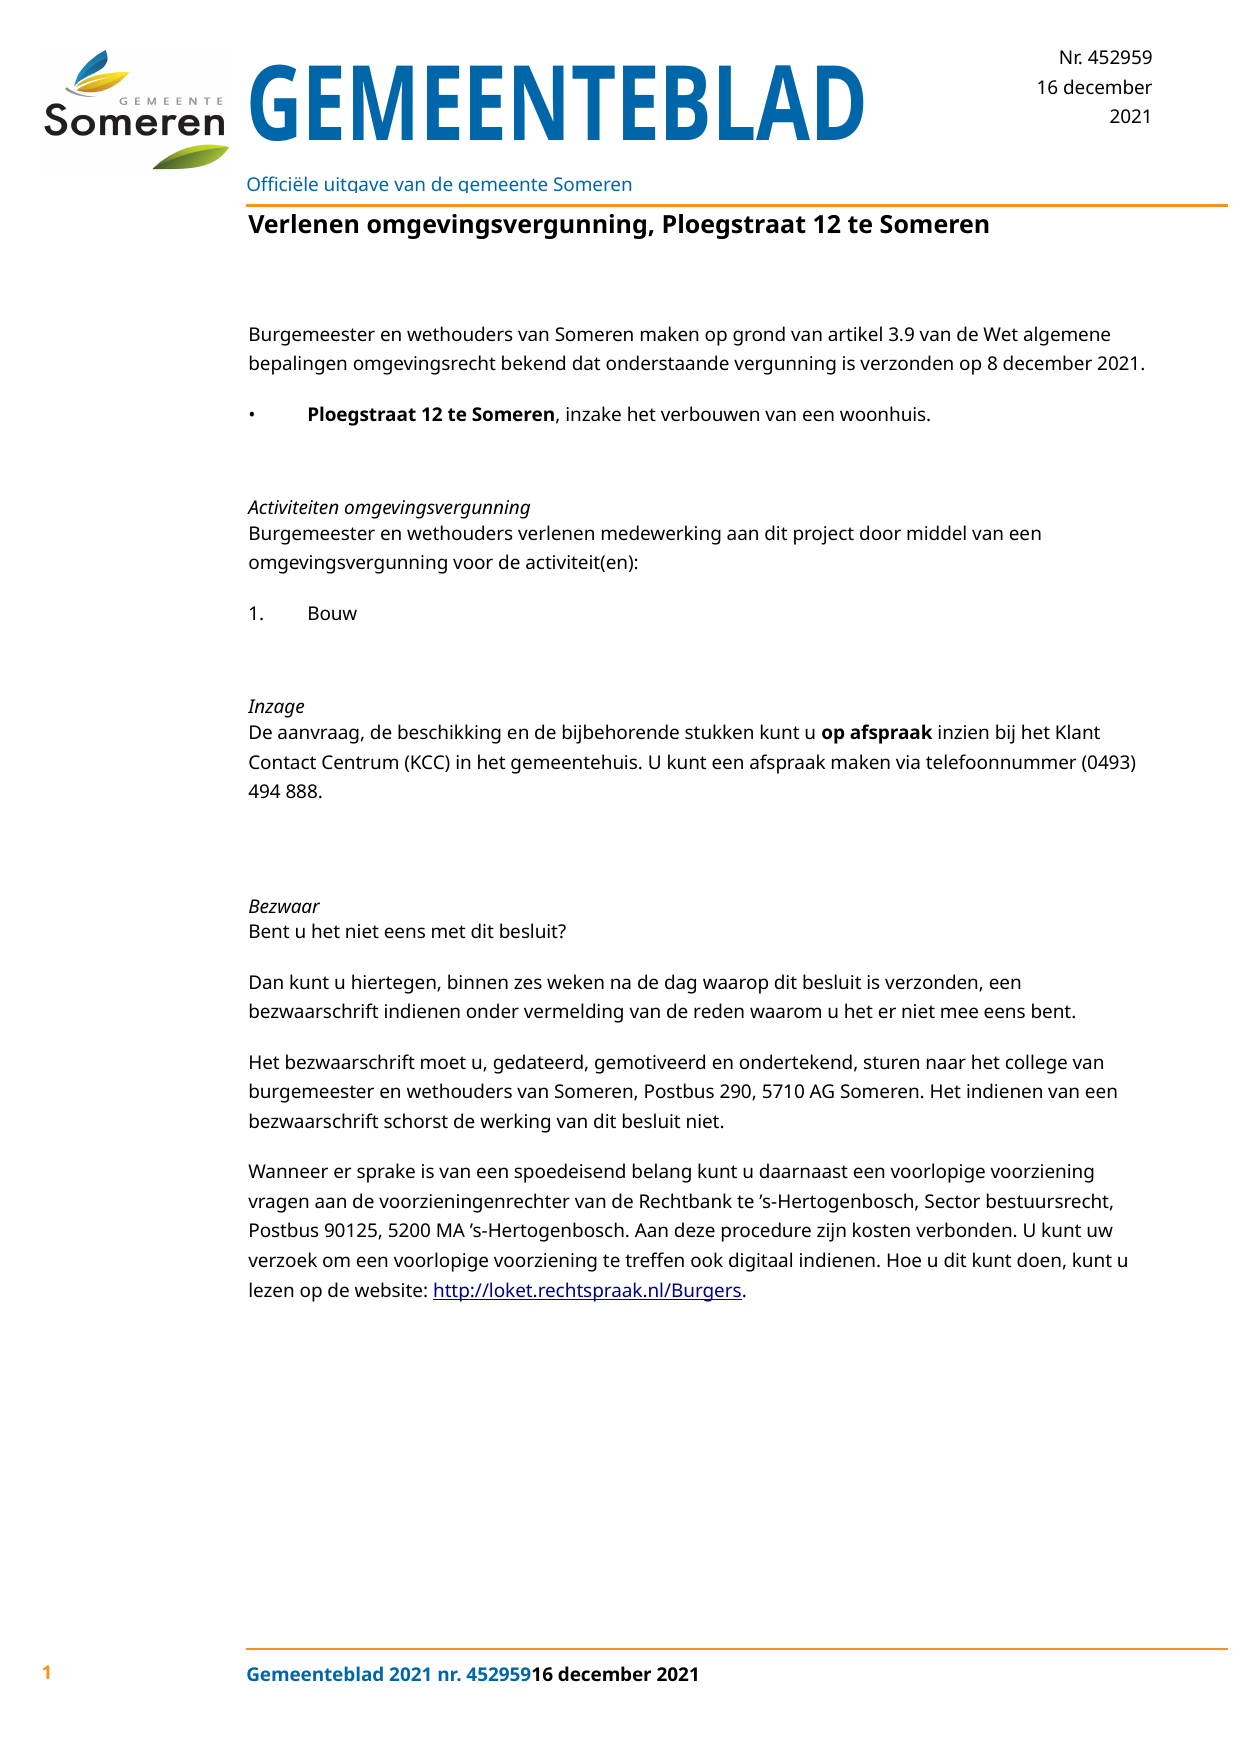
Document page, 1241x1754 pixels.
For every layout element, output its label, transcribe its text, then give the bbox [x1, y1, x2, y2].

text Inzage [248, 693, 1152, 719]
text De aanvraag, de beschikking en de bijbehorende stukken kunt u op afspraak inzien bij het Klant Contact Centrum (KCC) in het gemeentehuis. U kunt een afspraak maken via telefoonnummer (0493) 494 888. [248, 719, 1152, 804]
text Het bezwaarschrift moet u, gedateerd, gemotiveerd en ondertekend, sturen naar het college van burgemeester en wethouders van Someren, Postbus 290, 5710 AG Someren. Het indienen van een bezwaarschrift schorst de werking van dit besluit niet. [248, 1049, 1152, 1134]
text Verlenen omgevingsvergunning, Ploegstraat 12 te Someren [248, 207, 1152, 241]
text Burgemeester en wethouders van Someren maken op grond van artikel 3.9 van de Wet algemene bepalingen omgevingsrecht bekend dat onderstaande vergunning is verzonden op 8 december 2021. [248, 321, 1152, 376]
text Bent u het niet eens met dit besluit? [248, 918, 1152, 944]
list Bouw [248, 600, 1152, 626]
text Bezwaar [248, 893, 1152, 918]
text Burgemeester en wethouders verlenen medewerking aan dit project door middel van een omgevingsvergunning voor de activiteit(en): [248, 520, 1152, 575]
text Activiteiten omgevingsvergunning [248, 494, 1152, 520]
picture [41, 47, 231, 172]
text Dan kunt u hiertegen, binnen zes weken na de dag waarop dit besluit is verzonden, een bezwaarschrift indienen onder vermelding van de reden waarom u het er niet mee eens bent. [248, 969, 1152, 1024]
text Wanneer er sprake is van een spoedeisend belang kunt u daarnaast een voorlopige voorziening vragen aan de voorzieningenrechter van de Rechtbank te ’s-Hertogenbosch, Sector bestuursrecht, Postbus 90125, 5200 MA ’s-Hertogenbosch. Aan deze procedure zijn kosten verbonden. U kunt uw verzoek om een voorlopige voorziening te treffen ook digitaal indienen. Hoe u dit kunt doen, kunt u lezen op de website: http://loket.rechtspraak.nl/Burgers. [248, 1158, 1152, 1303]
list Ploegstraat 12 te Someren, inzake het verbouwen van een woonhuis. [248, 401, 1152, 426]
